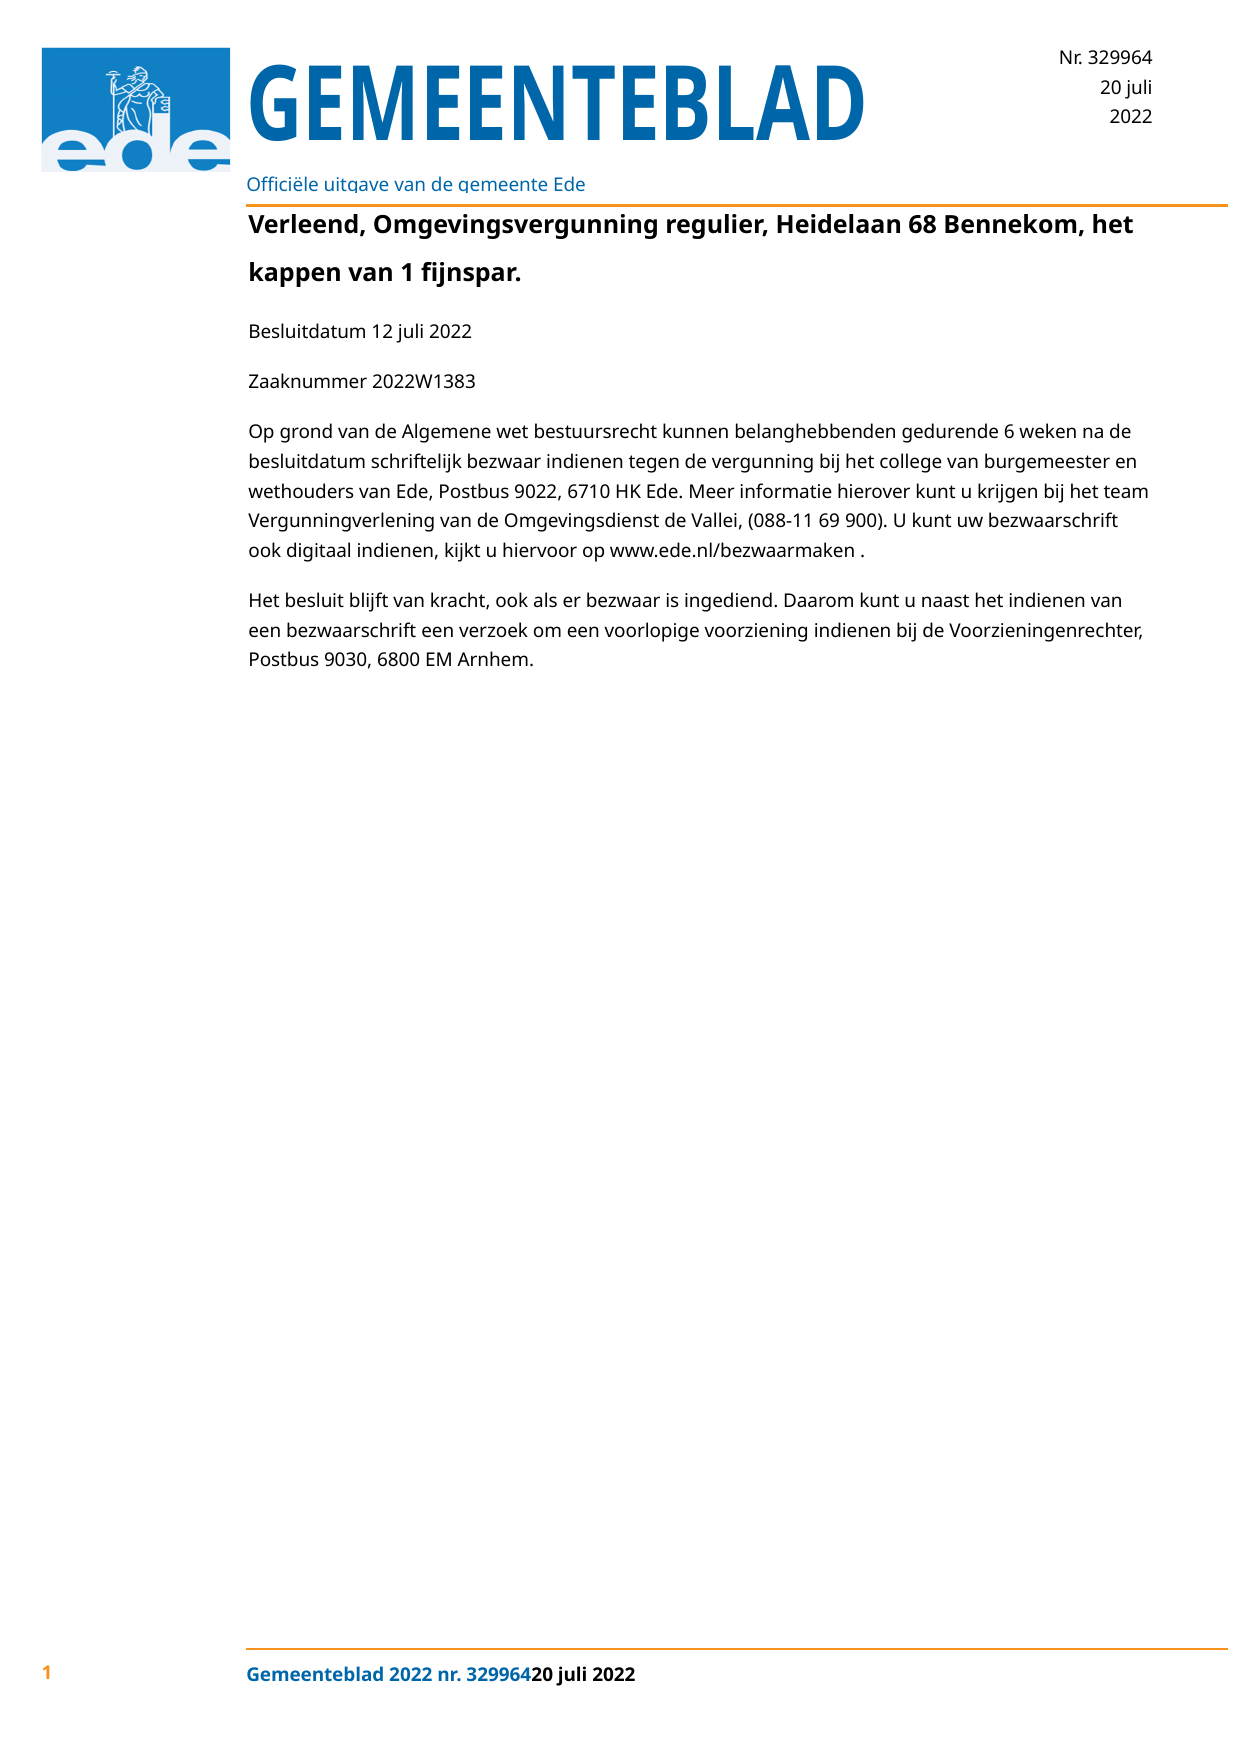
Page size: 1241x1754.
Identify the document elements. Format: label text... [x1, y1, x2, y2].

text Op grond van de Algemene wet bestuursrecht kunnen belanghebbenden gedurende 6 weken na de besluitdatum schriftelijk bezwaar indienen tegen de vergunning bij het college van burgemeester en wethouders van Ede, Postbus 9022, 6710 HK Ede. Meer informatie hierover kunt u krijgen bij het team Vergunningverlening van de Omgevingsdienst de Vallei, (088-11 69 900). U kunt uw bezwaarschrift ook digitaal indienen, kijkt u hiervoor op www.ede.nl/bezwaarmaken . [248, 419, 1152, 563]
text Zaaknummer 2022W1383 [248, 368, 1152, 394]
text Het besluit blijft van kracht, ook als er bezwaar is ingediend. Daarom kunt u naast het indienen van een bezwaarschrift een verzoek om een voorlopige voorziening indienen bij de Voorzieningenrechter, Postbus 9030, 6800 EM Arnhem. [248, 587, 1152, 672]
text Verleend, Omgevingsvergunning regulier, Heidelaan 68 Bennekom, het kappen van 1 fijnspar. [248, 207, 1152, 288]
picture [41, 47, 231, 172]
text Besluitdatum 12 juli 2022 [248, 318, 1152, 344]
